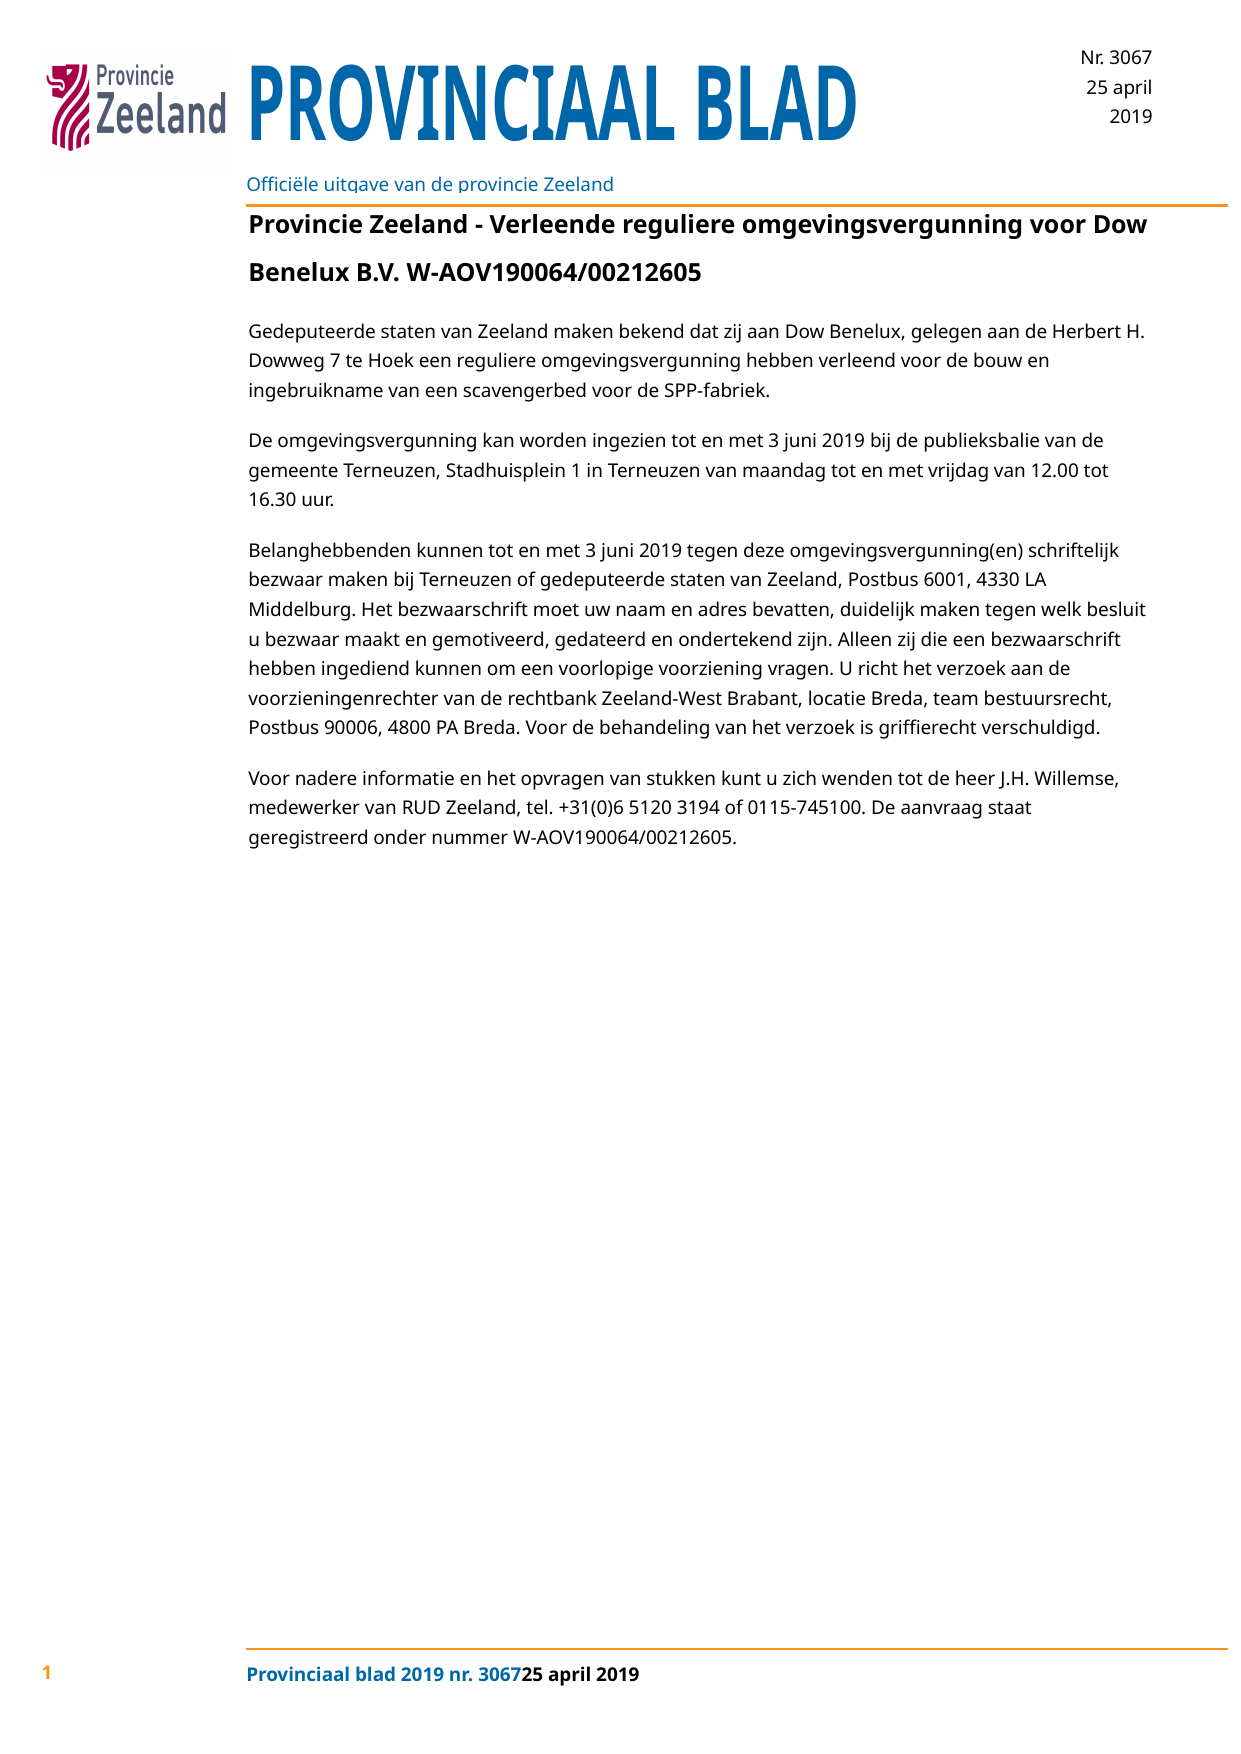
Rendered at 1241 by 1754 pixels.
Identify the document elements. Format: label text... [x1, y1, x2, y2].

text Provincie Zeeland - Verleende reguliere omgevingsvergunning voor Dow Benelux B.V. W-AOV190064/00212605 [248, 207, 1152, 288]
picture [41, 47, 231, 172]
text De omgevingsvergunning kan worden ingezien tot en met 3 juni 2019 bij de publieksbalie van de gemeente Terneuzen, Stadhuisplein 1 in Terneuzen van maandag tot en met vrijdag van 12.00 tot 16.30 uur. [248, 427, 1152, 512]
text Voor nadere informatie en het opvragen van stukken kunt u zich wenden tot de heer J.H. Willemse, medewerker van RUD Zeeland, tel. +31(0)6 5120 3194 of 0115-745100. De aanvraag staat geregistreerd onder nummer W-AOV190064/00212605. [248, 765, 1152, 850]
text Gedeputeerde staten van Zeeland maken bekend dat zij aan Dow Benelux, gelegen aan de Herbert H. Dowweg 7 te Hoek een reguliere omgevingsvergunning hebben verleend voor de bouw en ingebruikname van een scavengerbed voor de SPP-fabriek. [248, 318, 1152, 403]
text Belanghebbenden kunnen tot en met 3 juni 2019 tegen deze omgevingsvergunning(en) schriftelijk bezwaar maken bij Terneuzen of gedeputeerde staten van Zeeland, Postbus 6001, 4330 LA Middelburg. Het bezwaarschrift moet uw naam en adres bevatten, duidelijk maken tegen welk besluit u bezwaar maakt en gemotiveerd, gedateerd en ondertekend zijn. Alleen zij die een bezwaarschrift hebben ingediend kunnen om een voorlopige voorziening vragen. U richt het verzoek aan de voorzieningenrechter van de rechtbank Zeeland-West Brabant, locatie Breda, team bestuursrecht, Postbus 90006, 4800 PA Breda. Voor de behandeling van het verzoek is griffierecht verschuldigd. [248, 537, 1152, 740]
